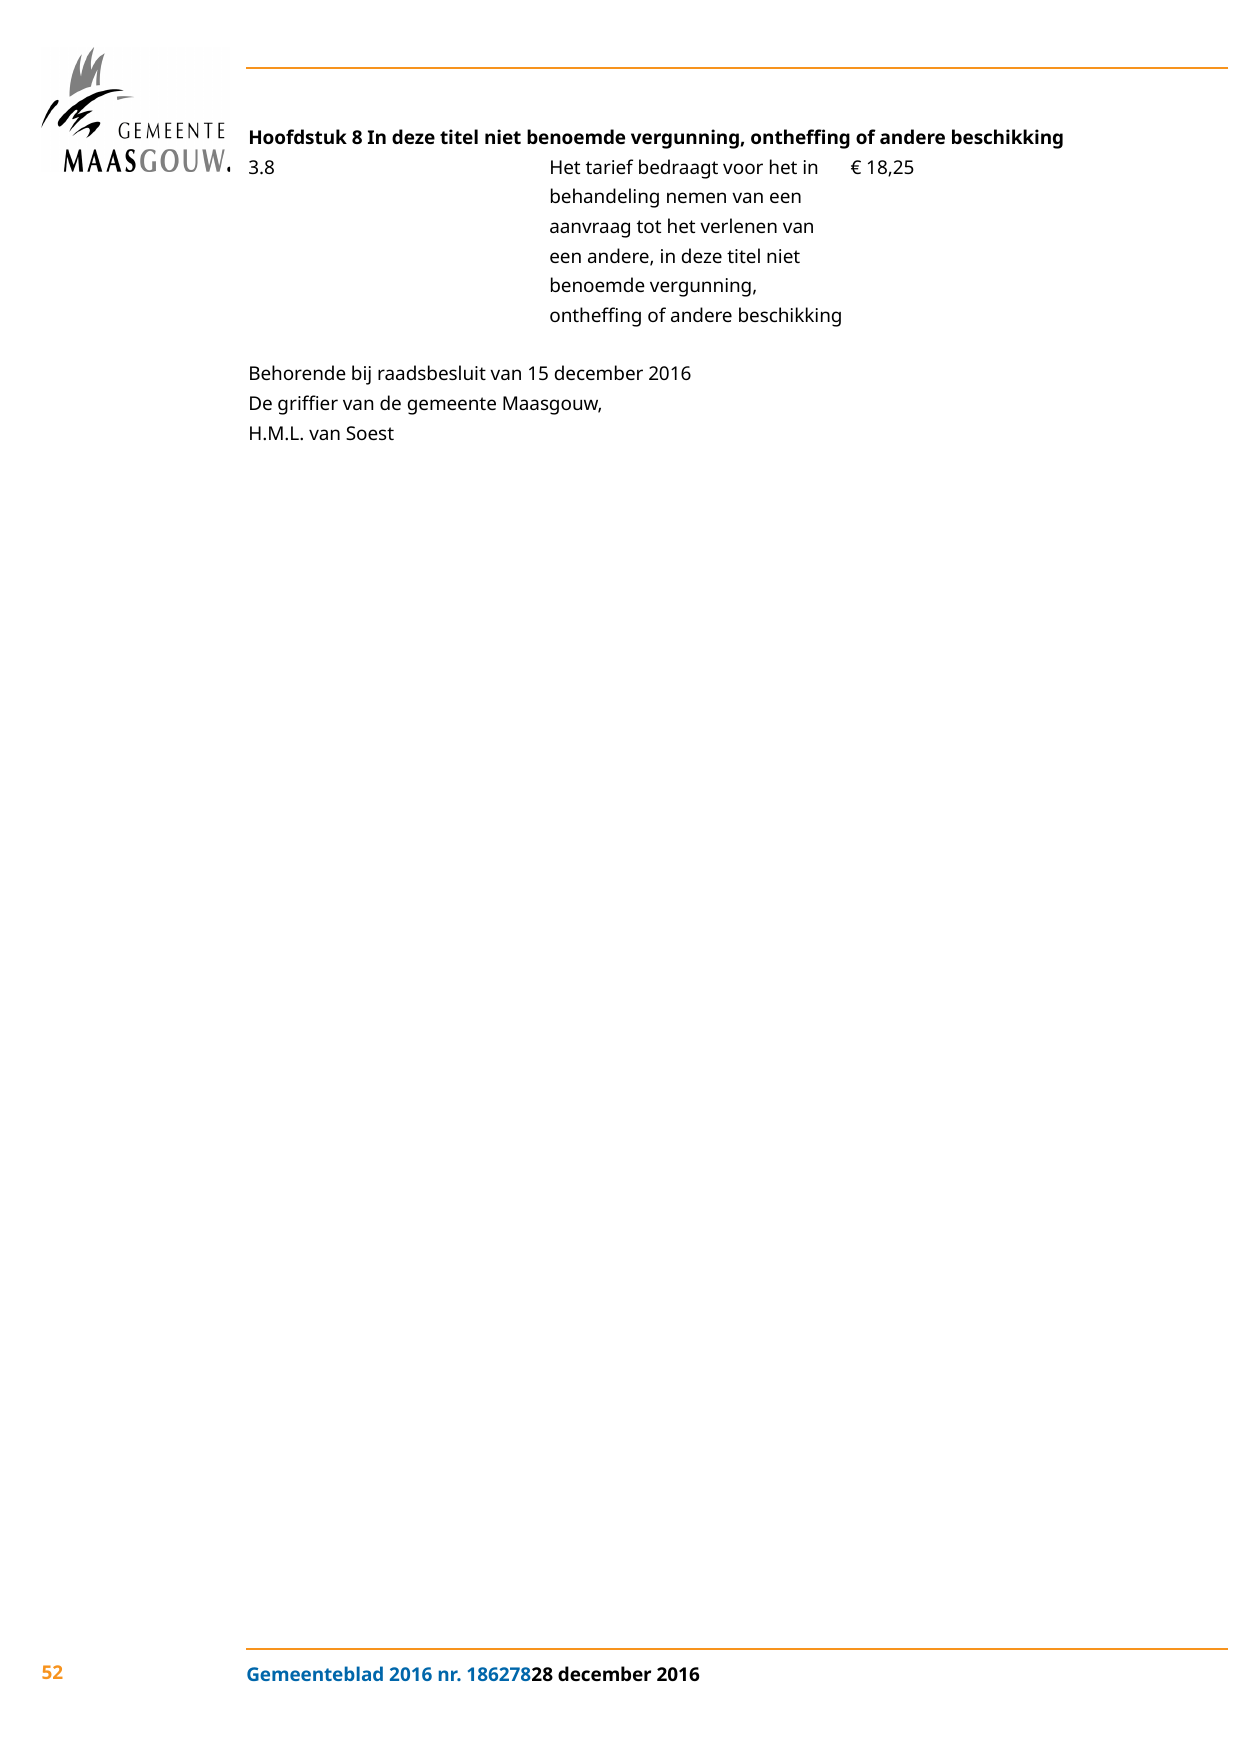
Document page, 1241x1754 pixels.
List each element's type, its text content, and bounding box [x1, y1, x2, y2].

table_header Het tarief bedraagt voor het in behandeling nemen van een aanvraag tot het verlenen van een andere, in deze titel niet benoemde vergunning, ontheffing of andere beschikking [549, 154, 850, 328]
text Behorende bij raadsbesluit van 15 december 2016 [248, 361, 1152, 386]
text De griffier van de gemeente Maasgouw, [248, 390, 1152, 416]
text Hoofdstuk 8 In deze titel niet benoemde vergunning, ontheffing of andere beschikking [248, 124, 1152, 150]
table_header 3.8 [248, 154, 549, 328]
picture [41, 47, 231, 172]
text H.M.L. van Soest [248, 420, 1152, 445]
table_header € 18,25 [850, 154, 1152, 328]
